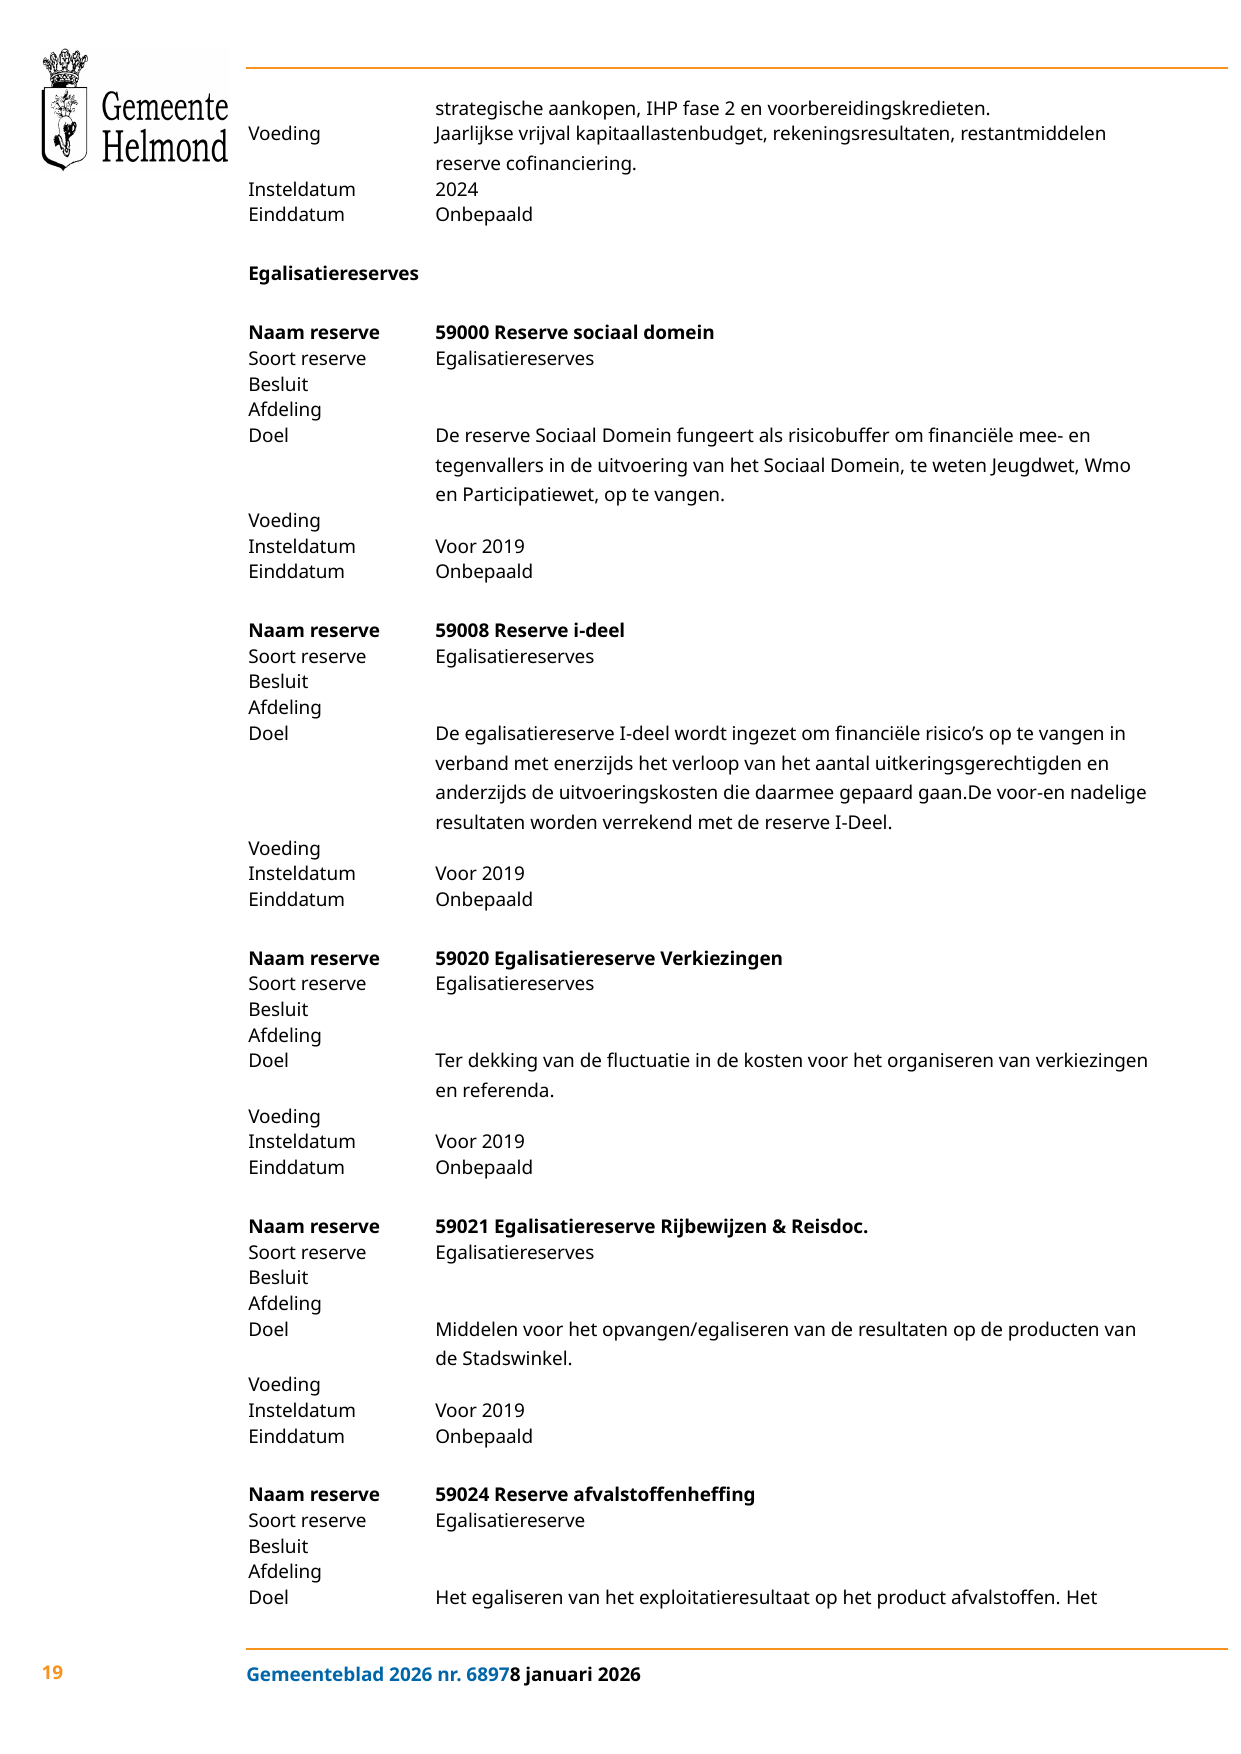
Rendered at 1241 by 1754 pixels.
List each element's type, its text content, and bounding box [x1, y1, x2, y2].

table_cell [435, 1265, 1152, 1290]
table_header 59024 Reserve afvalstoffenheffing [435, 1481, 1152, 1507]
table_cell Einddatum [248, 1423, 435, 1448]
table_cell Ter dekking van de fluctuatie in de kosten voor het organiseren van verkiezingen en referenda. [435, 1048, 1152, 1103]
table_header Naam reserve [248, 617, 435, 643]
table_cell Besluit [248, 669, 435, 694]
table_cell Soort reserve [248, 345, 435, 371]
table_cell strategische aankopen, IHP fase 2 en voorbereidingskredieten. [435, 95, 1152, 121]
table_cell Besluit [248, 371, 435, 397]
table_cell Voor 2019 [435, 860, 1152, 886]
table_cell [435, 695, 1152, 720]
table_cell [435, 996, 1152, 1022]
table_cell Afdeling [248, 397, 435, 422]
table_cell Voeding [248, 121, 435, 176]
table_cell Afdeling [248, 1290, 435, 1316]
table_cell [435, 669, 1152, 694]
table_cell Insteldatum [248, 176, 435, 202]
table_cell Voor 2019 [435, 533, 1152, 559]
table_cell [435, 507, 1152, 533]
table_cell [435, 1290, 1152, 1316]
table_cell [435, 1533, 1152, 1559]
table_cell Onbepaald [435, 1423, 1152, 1448]
table_cell Afdeling [248, 695, 435, 720]
text Egalisatiereserves [248, 260, 1152, 286]
table_cell Egalisatiereserves [435, 643, 1152, 669]
table_cell Voeding [248, 1103, 435, 1129]
table_cell Egalisatiereserves [435, 1239, 1152, 1264]
table_header 59020 Egalisatiereserve Verkiezingen [435, 945, 1152, 971]
table_cell Middelen voor het opvangen/egaliseren van de resultaten op de producten van de Stadswinkel. [435, 1316, 1152, 1371]
table_cell Insteldatum [248, 860, 435, 886]
table_cell Besluit [248, 1533, 435, 1559]
table_cell Besluit [248, 1265, 435, 1290]
table_cell Soort reserve [248, 643, 435, 669]
table_cell Egalisatiereserves [435, 345, 1152, 371]
table_cell Einddatum [248, 559, 435, 584]
picture [41, 47, 231, 172]
table_cell Doel [248, 422, 435, 507]
table_cell De reserve Sociaal Domein fungeert als risicobuffer om financiële mee- en tegenvallers in de uitvoering van het Sociaal Domein, te weten Jeugdwet, Wmo en Participatiewet, op te vangen. [435, 422, 1152, 507]
table_header Naam reserve [248, 945, 435, 971]
table_cell Einddatum [248, 1155, 435, 1180]
table_header 59008 Reserve i-deel [435, 617, 1152, 643]
table_cell Het egaliseren van het exploitatieresultaat op het product afvalstoffen. Het [435, 1584, 1152, 1610]
table_cell Besluit [248, 996, 435, 1022]
table_header Naam reserve [248, 1213, 435, 1239]
table_cell Einddatum [248, 202, 435, 227]
table_cell Doel [248, 1584, 435, 1610]
table_cell Voeding [248, 835, 435, 860]
table_cell Voeding [248, 507, 435, 533]
table_cell [435, 1559, 1152, 1584]
table_cell Insteldatum [248, 1397, 435, 1423]
table_cell [435, 1022, 1152, 1048]
table_cell Soort reserve [248, 1239, 435, 1264]
table_cell Voeding [248, 1371, 435, 1397]
table_cell Afdeling [248, 1022, 435, 1048]
table_cell Voor 2019 [435, 1129, 1152, 1154]
table_cell 2024 [435, 176, 1152, 202]
table_header Naam reserve [248, 1481, 435, 1507]
table_cell Soort reserve [248, 1507, 435, 1533]
table_cell [435, 371, 1152, 397]
table_cell Insteldatum [248, 533, 435, 559]
table_cell Insteldatum [248, 1129, 435, 1154]
table_cell Doel [248, 720, 435, 835]
table_cell [248, 95, 435, 121]
table_cell De egalisatiereserve I-deel wordt ingezet om financiële risico’s op te vangen in verband met enerzijds het verloop van het aantal uitkeringsgerechtigden en anderzijds de uitvoeringskosten die daarmee gepaard gaan.De voor-en nadelige resultaten worden verrekend met de reserve I-Deel. [435, 720, 1152, 835]
table_cell Soort reserve [248, 971, 435, 996]
table_cell Egalisatiereserves [435, 971, 1152, 996]
table_cell Onbepaald [435, 1155, 1152, 1180]
table_header 59021 Egalisatiereserve Rijbewijzen & Reisdoc. [435, 1213, 1152, 1239]
table_cell Egalisatiereserve [435, 1507, 1152, 1533]
table_cell Onbepaald [435, 886, 1152, 912]
table_cell Doel [248, 1316, 435, 1371]
table_cell Doel [248, 1048, 435, 1103]
table_cell [435, 1371, 1152, 1397]
table_cell [435, 835, 1152, 860]
table_cell Jaarlijkse vrijval kapitaallastenbudget, rekeningsresultaten, restantmiddelen reserve cofinanciering. [435, 121, 1152, 176]
table_cell Afdeling [248, 1559, 435, 1584]
table_cell [435, 1103, 1152, 1129]
table_cell Einddatum [248, 886, 435, 912]
table_cell [435, 397, 1152, 422]
table_header 59000 Reserve sociaal domein [435, 319, 1152, 345]
table_cell Onbepaald [435, 559, 1152, 584]
table_header Naam reserve [248, 319, 435, 345]
table_cell Voor 2019 [435, 1397, 1152, 1423]
table_cell Onbepaald [435, 202, 1152, 227]
